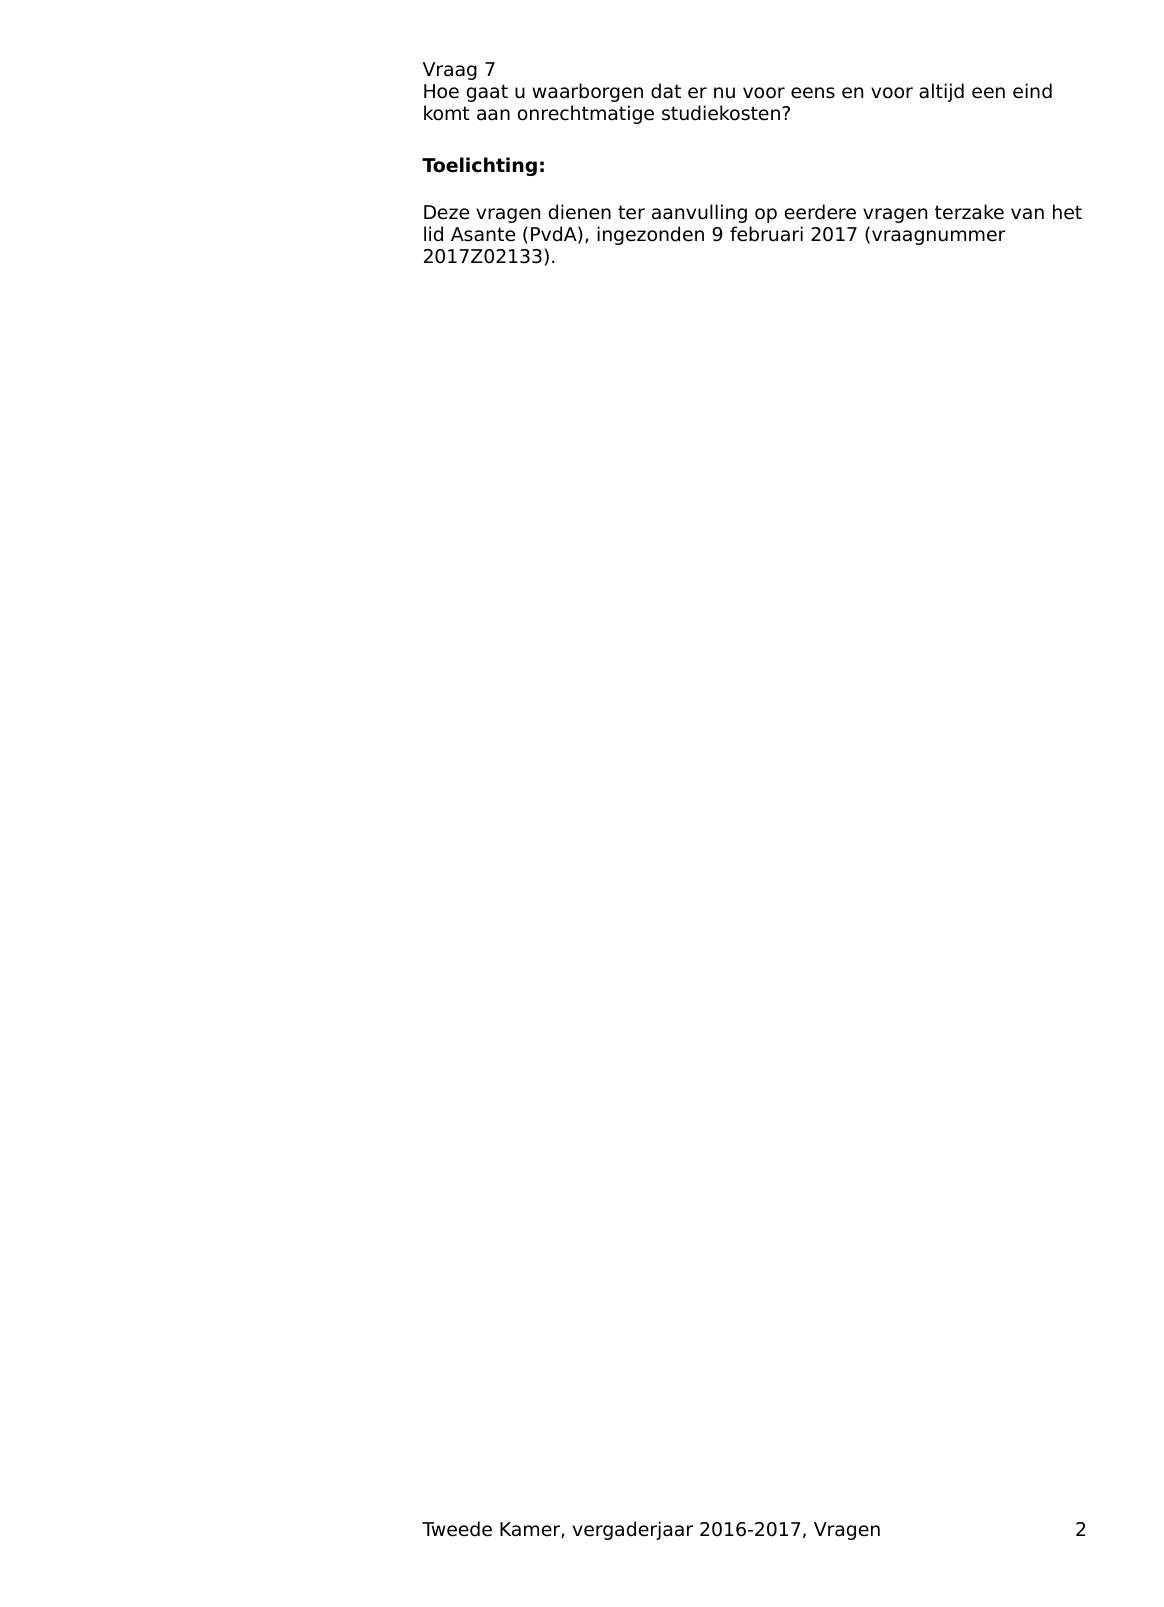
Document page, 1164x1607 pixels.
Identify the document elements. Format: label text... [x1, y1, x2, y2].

text Deze vragen dienen ter aanvulling op eerdere vragen terzake van het lid Asante (PvdA), ingezonden 9 februari 2017 (vraagnummer 2017Z02133). [422, 202, 1087, 268]
text Hoe gaat u waarborgen dat er nu voor eens en voor altijd een eind komt aan onrechtmatige studiekosten? [422, 81, 1087, 125]
text Vraag 7 [422, 59, 1087, 81]
subtitle Toelichting: [422, 155, 1087, 177]
